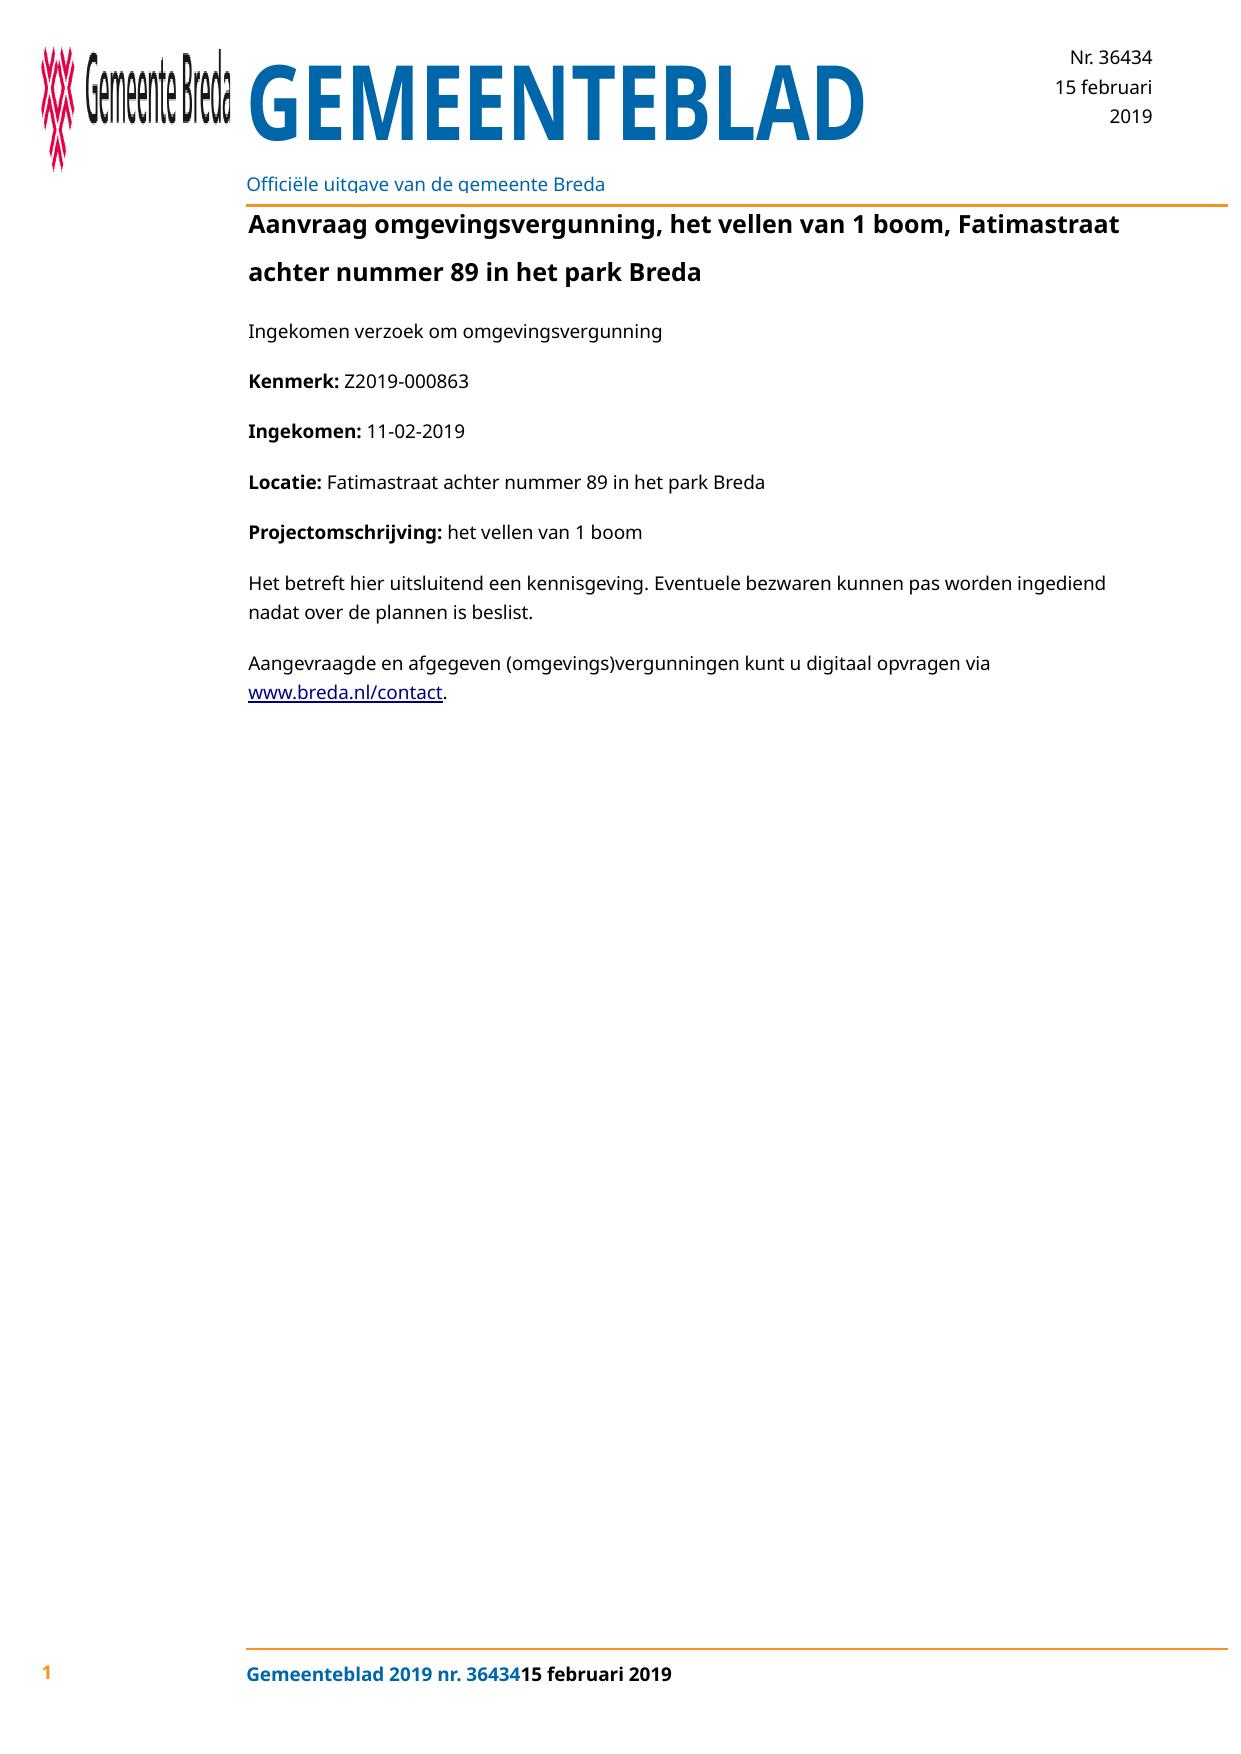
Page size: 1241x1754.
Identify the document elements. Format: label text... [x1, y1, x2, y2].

text Projectomschrijving: het vellen van 1 boom [248, 519, 1152, 545]
text Het betreft hier uitsluitend een kennisgeving. Eventuele bezwaren kunnen pas worden ingediend nadat over de plannen is beslist. [248, 570, 1152, 625]
text Locatie: Fatimastraat achter nummer 89 in het park Breda [248, 469, 1152, 495]
text Kenmerk: Z2019-000863 [248, 368, 1152, 394]
text Ingekomen: 11-02-2019 [248, 419, 1152, 444]
text Ingekomen verzoek om omgevingsvergunning [248, 318, 1152, 344]
picture [41, 47, 231, 172]
text Aangevraagde en afgegeven (omgevings)vergunningen kunt u digitaal opvragen via www.breda.nl/contact. [248, 650, 1152, 705]
text Aanvraag omgevingsvergunning, het vellen van 1 boom, Fatimastraat achter nummer 89 in het park Breda [248, 207, 1152, 288]
